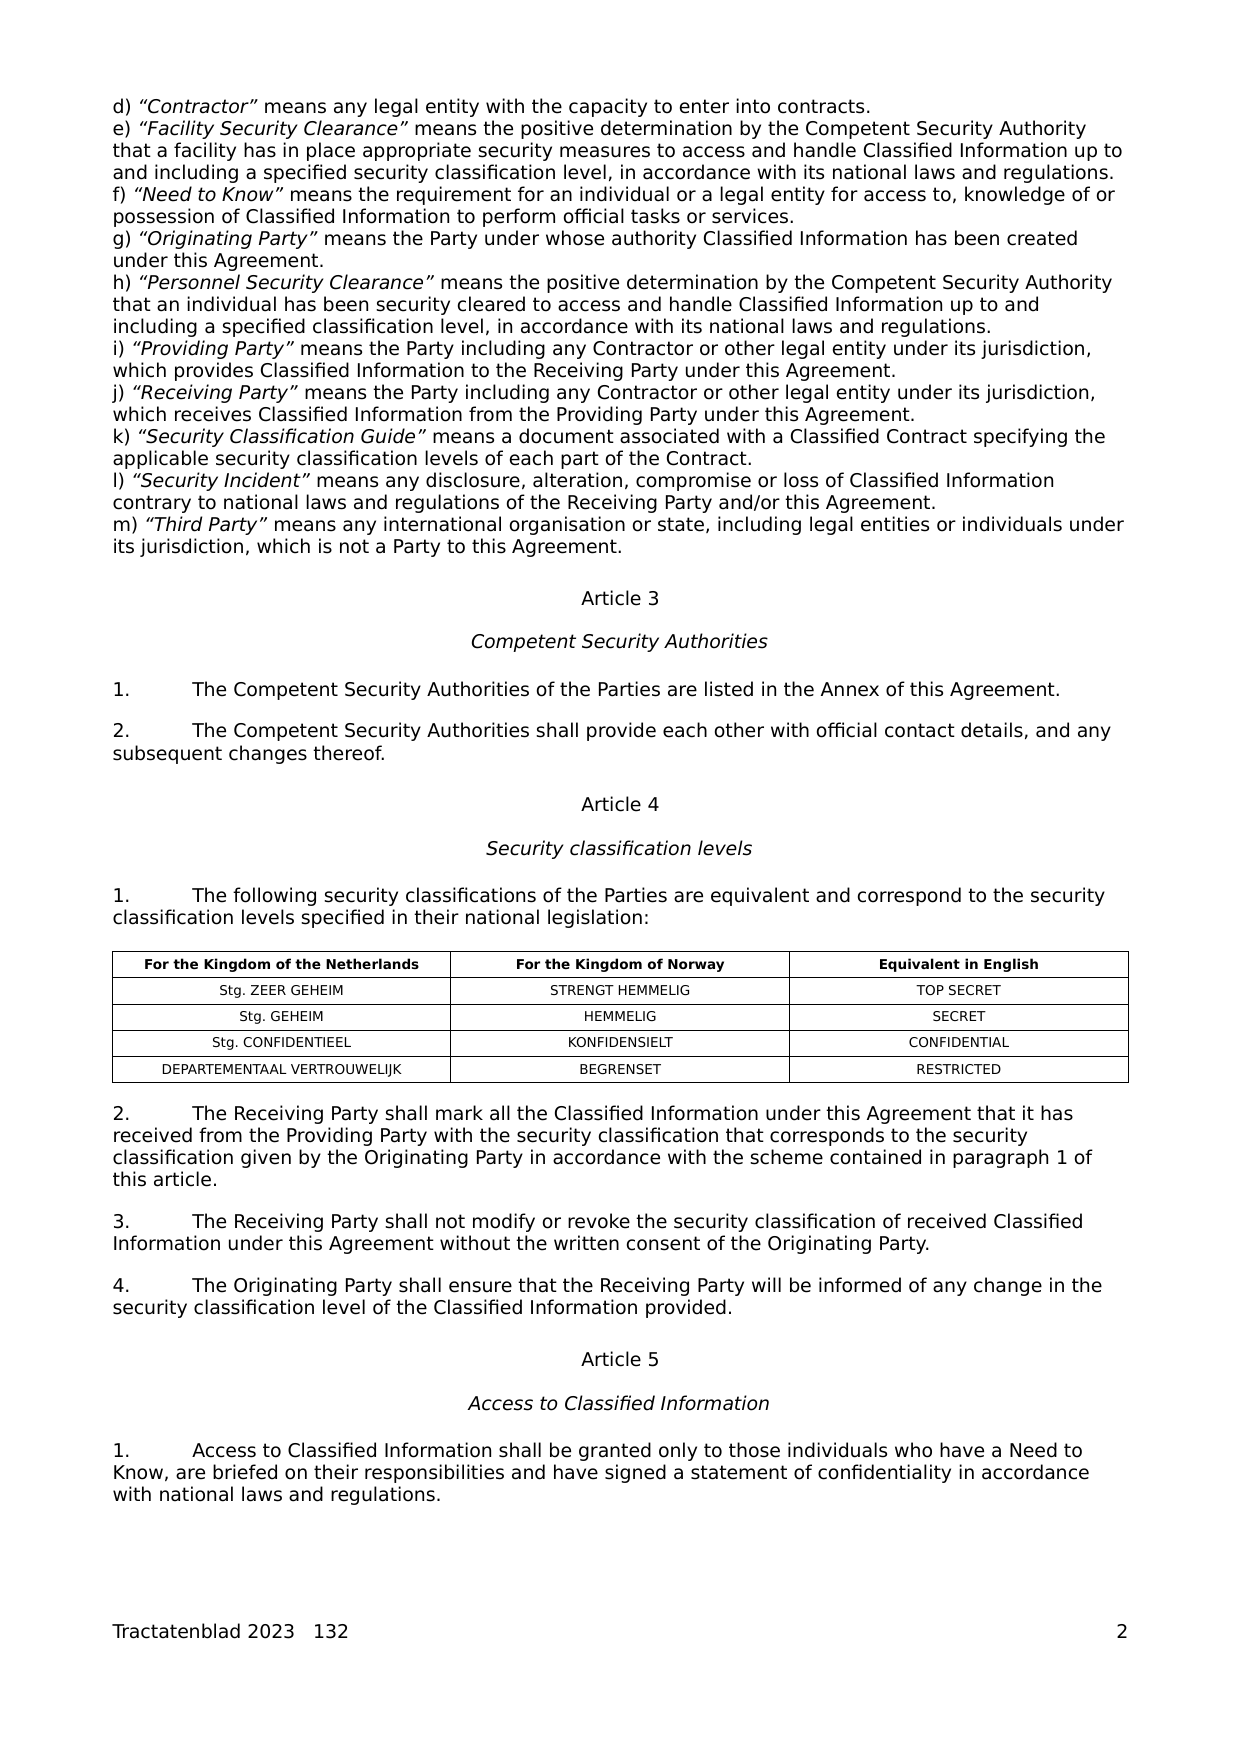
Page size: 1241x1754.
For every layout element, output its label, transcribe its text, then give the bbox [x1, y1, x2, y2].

text j) “Receiving Party” means the Party including any Contractor or other legal entity under its jurisdiction, which receives Classified Information from the Providing Party under this Agreement. [112, 382, 1128, 426]
table_cell CONFIDENTIAL [790, 1031, 1128, 1056]
table_cell RESTRICTED [790, 1057, 1128, 1082]
table_cell Stg. GEHEIM [113, 1005, 450, 1029]
text g) “Originating Party” means the Party under whose authority Classified Information has been created under this Agreement. [112, 228, 1128, 272]
table_cell Stg. ZEER GEHEIM [113, 978, 450, 1003]
table_cell STRENGT HEMMELIG [451, 978, 789, 1003]
text e) “Facility Security Clearance” means the positive determination by the Competent Security Authority that a facility has in place appropriate security measures to access and handle Classified Information up to and including a specified security classification level, in accordance with its national laws and regulations. [112, 118, 1128, 184]
text 1. The Competent Security Authorities of the Parties are listed in the Annex of this Agreement. [112, 678, 1128, 700]
text 4. The Originating Party shall ensure that the Receiving Party will be informed of any change in the security classification level of the Classified Information provided. [112, 1275, 1128, 1319]
text m) “Third Party” means any international organisation or state, including legal entities or individuals under its jurisdiction, which is not a Party to this Agreement. [112, 513, 1128, 557]
text 1. The following security classifications of the Parties are equivalent and correspond to the security classification levels specified in their national legislation: [112, 885, 1128, 929]
table_cell BEGRENSET [451, 1057, 789, 1082]
table_header Equivalent in English [790, 952, 1128, 977]
table_cell SECRET [790, 1005, 1128, 1029]
table_cell TOP SECRET [790, 978, 1128, 1003]
table_header For the Kingdom of Norway [451, 952, 789, 977]
table_cell KONFIDENSIELT [451, 1031, 789, 1056]
text 3. The Receiving Party shall not modify or revoke the security classification of received Classified Information under this Agreement without the written consent of the Originating Party. [112, 1211, 1128, 1255]
subtitle Article 4 Security classification levels [112, 794, 1128, 860]
text d) “Contractor” means any legal entity with the capacity to enter into contracts. [112, 96, 1128, 118]
text 2. The Receiving Party shall mark all the Classified Information under this Agreement that it has received from the Providing Party with the security classification that corresponds to the security classification given by the Originating Party in accordance with the scheme contained in paragraph 1 of this article. [112, 1103, 1128, 1191]
text h) “Personnel Security Clearance” means the positive determination by the Competent Security Authority that an individual has been security cleared to access and handle Classified Information up to and including a specified classification level, in accordance with its national laws and regulations. [112, 272, 1128, 338]
table_cell HEMMELIG [451, 1005, 789, 1029]
text 2. The Competent Security Authorities shall provide each other with official contact details, and any subsequent changes thereof. [112, 720, 1128, 764]
text i) “Providing Party” means the Party including any Contractor or other legal entity under its jurisdiction, which provides Classified Information to the Receiving Party under this Agreement. [112, 338, 1128, 382]
text 1. Access to Classified Information shall be granted only to those individuals who have a Need to Know, are briefed on their responsibilities and have signed a statement of confidentiality in accordance with national laws and regulations. [112, 1440, 1128, 1506]
text k) “Security Classification Guide” means a document associated with a Classified Contract specifying the applicable security classification levels of each part of the Contract. [112, 426, 1128, 469]
subtitle Article 5 Access to Classified Information [112, 1349, 1128, 1415]
table_header For the Kingdom of the Netherlands [113, 952, 450, 977]
table_cell DEPARTEMENTAAL VERTROUWELIJK [113, 1057, 450, 1082]
text f) “Need to Know” means the requirement for an individual or a legal entity for access to, knowledge of or possession of Classified Information to perform official tasks or services. [112, 184, 1128, 228]
text l) “Security Incident” means any disclosure, alteration, compromise or loss of Classified Information contrary to national laws and regulations of the Receiving Party and/or this Agreement. [112, 469, 1128, 513]
table_cell Stg. CONFIDENTIEEL [113, 1031, 450, 1056]
subtitle Article 3 Competent Security Authorities [112, 587, 1128, 653]
